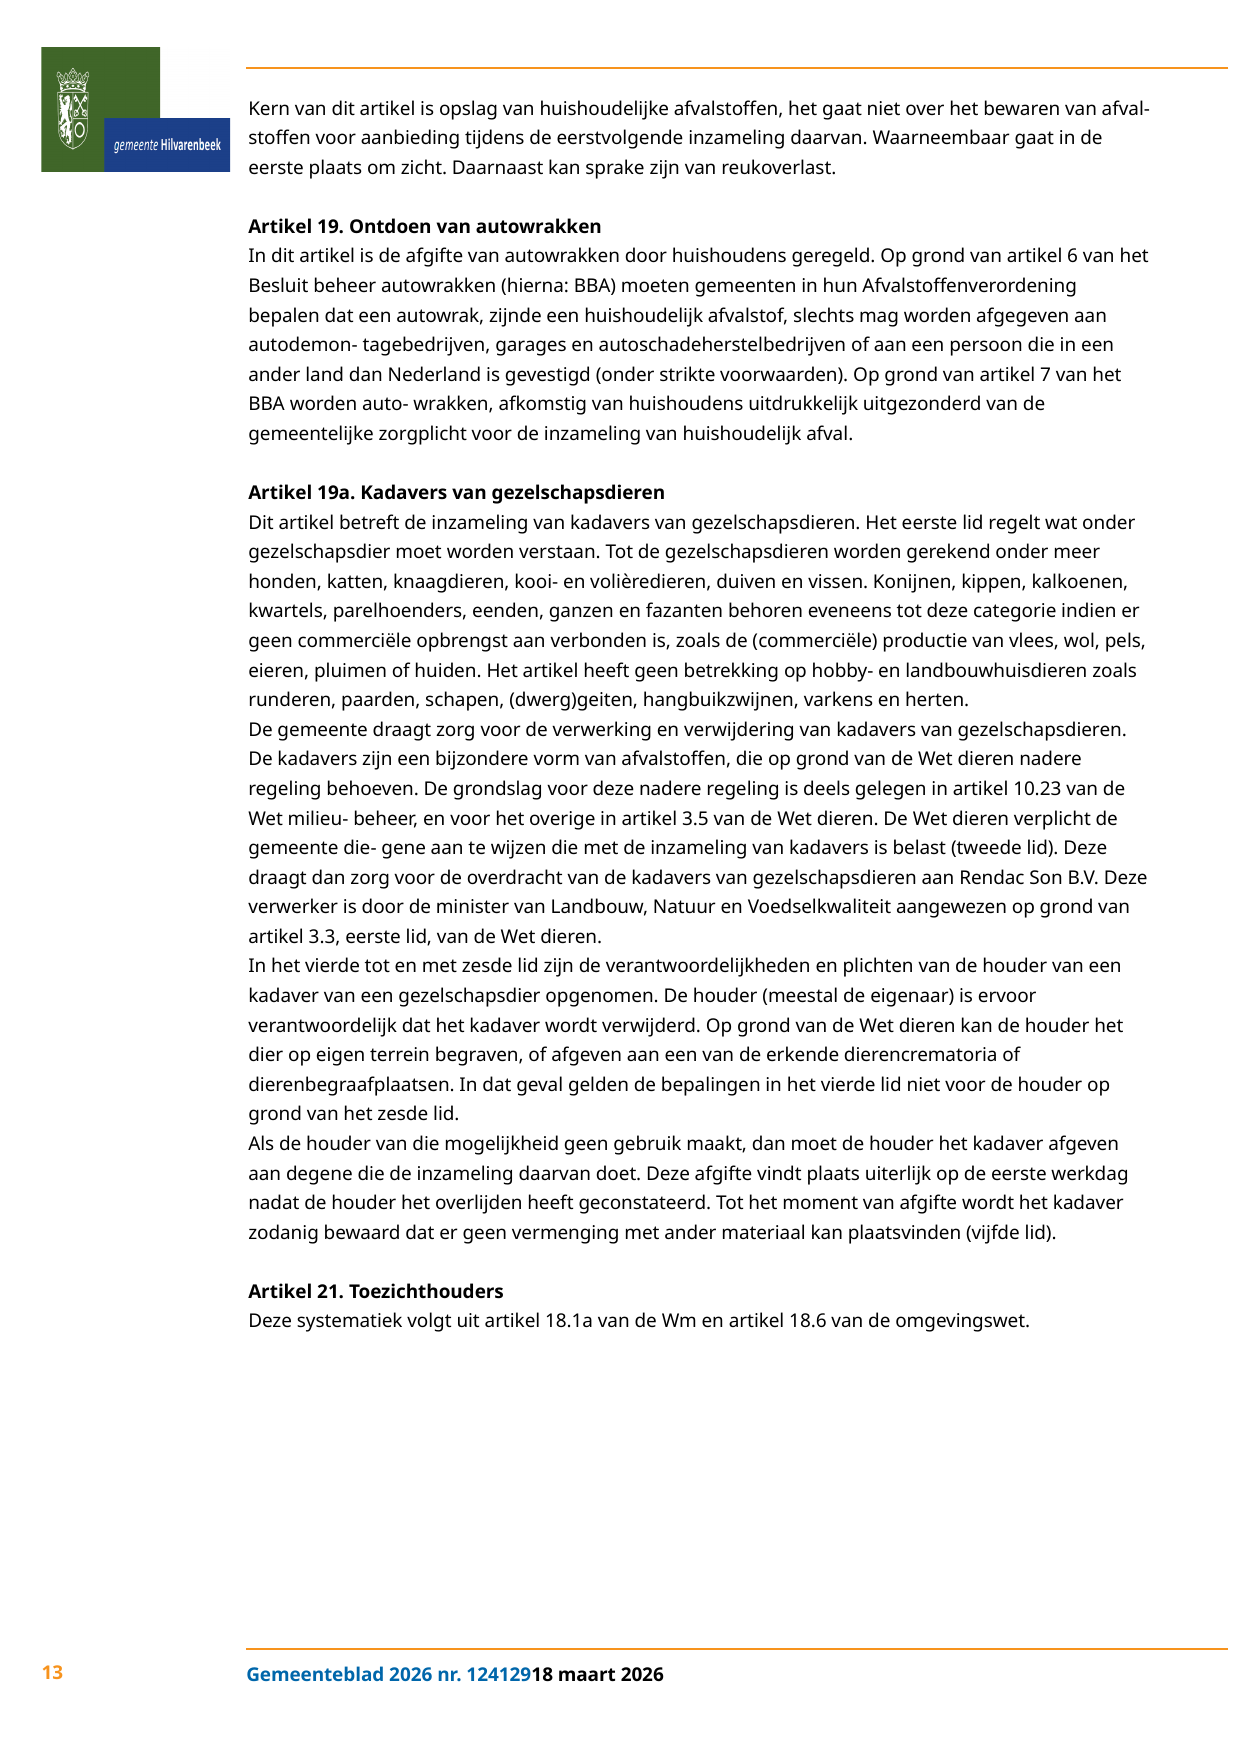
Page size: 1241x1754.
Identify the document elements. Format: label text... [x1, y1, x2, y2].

text Dit artikel betreft de inzameling van kadavers van gezelschapsdieren. Het eerste lid regelt wat onder gezelschapsdier moet worden verstaan. Tot de gezelschapsdieren worden gerekend onder meer honden, katten, knaagdieren, kooi- en volièredieren, duiven en vissen. Konijnen, kippen, kalkoenen, kwartels, parelhoenders, eenden, ganzen en fazanten behoren eveneens tot deze categorie indien er geen commerciële opbrengst aan verbonden is, zoals de (commerciële) productie van vlees, wol, pels, eieren, pluimen of huiden. Het artikel heeft geen betrekking op hobby- en landbouwhuisdieren zoals runderen, paarden, schapen, (dwerg)geiten, hangbuikzwijnen, varkens en herten. [248, 509, 1152, 712]
text In het vierde tot en met zesde lid zijn de verantwoordelijkheden en plichten van de houder van een kadaver van een gezelschapsdier opgenomen. De houder (meestal de eigenaar) is ervoor verantwoordelijk dat het kadaver wordt verwijderd. Op grond van de Wet dieren kan de houder het dier op eigen terrein begraven, of afgeven aan een van de erkende dierencrematoria of dierenbegraafplaatsen. In dat geval gelden de bepalingen in het vierde lid niet voor de houder op grond van het zesde lid. [248, 953, 1152, 1126]
text Artikel 19a. Kadavers van gezelschapsdieren [248, 479, 1152, 505]
picture [41, 47, 231, 172]
text Als de houder van die mogelijkheid geen gebruik maakt, dan moet de houder het kadaver afgeven aan degene die de inzameling daarvan doet. Deze afgifte vindt plaats uiterlijk op de eerste werkdag nadat de houder het overlijden heeft geconstateerd. Tot het moment van afgifte wordt het kadaver zodanig bewaard dat er geen vermenging met ander materiaal kan plaatsvinden (vijfde lid). [248, 1130, 1152, 1245]
text De gemeente draagt zorg voor de verwerking en verwijdering van kadavers van gezelschapsdieren. De kadavers zijn een bijzondere vorm van afvalstoffen, die op grond van de Wet dieren nadere regeling behoeven. De grondslag voor deze nadere regeling is deels gelegen in artikel 10.23 van de Wet milieu- beheer, en voor het overige in artikel 3.5 van de Wet dieren. De Wet dieren verplicht de gemeente die- gene aan te wijzen die met de inzameling van kadavers is belast (tweede lid). Deze draagt dan zorg voor de overdracht van de kadavers van gezelschapsdieren aan Rendac Son B.V. Deze verwerker is door de minister van Landbouw, Natuur en Voedselkwaliteit aangewezen op grond van artikel 3.3, eerste lid, van de Wet dieren. [248, 716, 1152, 949]
text Kern van dit artikel is opslag van huishoudelijke afvalstoffen, het gaat niet over het bewaren van afval- stoffen voor aanbieding tijdens de eerstvolgende inzameling daarvan. Waarneembaar gaat in de eerste plaats om zicht. Daarnaast kan sprake zijn van reukoverlast. [248, 95, 1152, 180]
text Deze systematiek volgt uit artikel 18.1a van de Wm en artikel 18.6 van de omgevingswet. [248, 1308, 1152, 1333]
text Artikel 19. Ontdoen van autowrakken [248, 213, 1152, 239]
text In dit artikel is de afgifte van autowrakken door huishoudens geregeld. Op grond van artikel 6 van het Besluit beheer autowrakken (hierna: BBA) moeten gemeenten in hun Afvalstoffenverordening bepalen dat een autowrak, zijnde een huishoudelijk afvalstof, slechts mag worden afgegeven aan autodemon- tagebedrijven, garages en autoschadeherstelbedrijven of aan een persoon die in een ander land dan Nederland is gevestigd (onder strikte voorwaarden). Op grond van artikel 7 van het BBA worden auto- wrakken, afkomstig van huishoudens uitdrukkelijk uitgezonderd van de gemeentelijke zorgplicht voor de inzameling van huishoudelijk afval. [248, 243, 1152, 446]
text Artikel 21. Toezichthouders [248, 1278, 1152, 1304]
